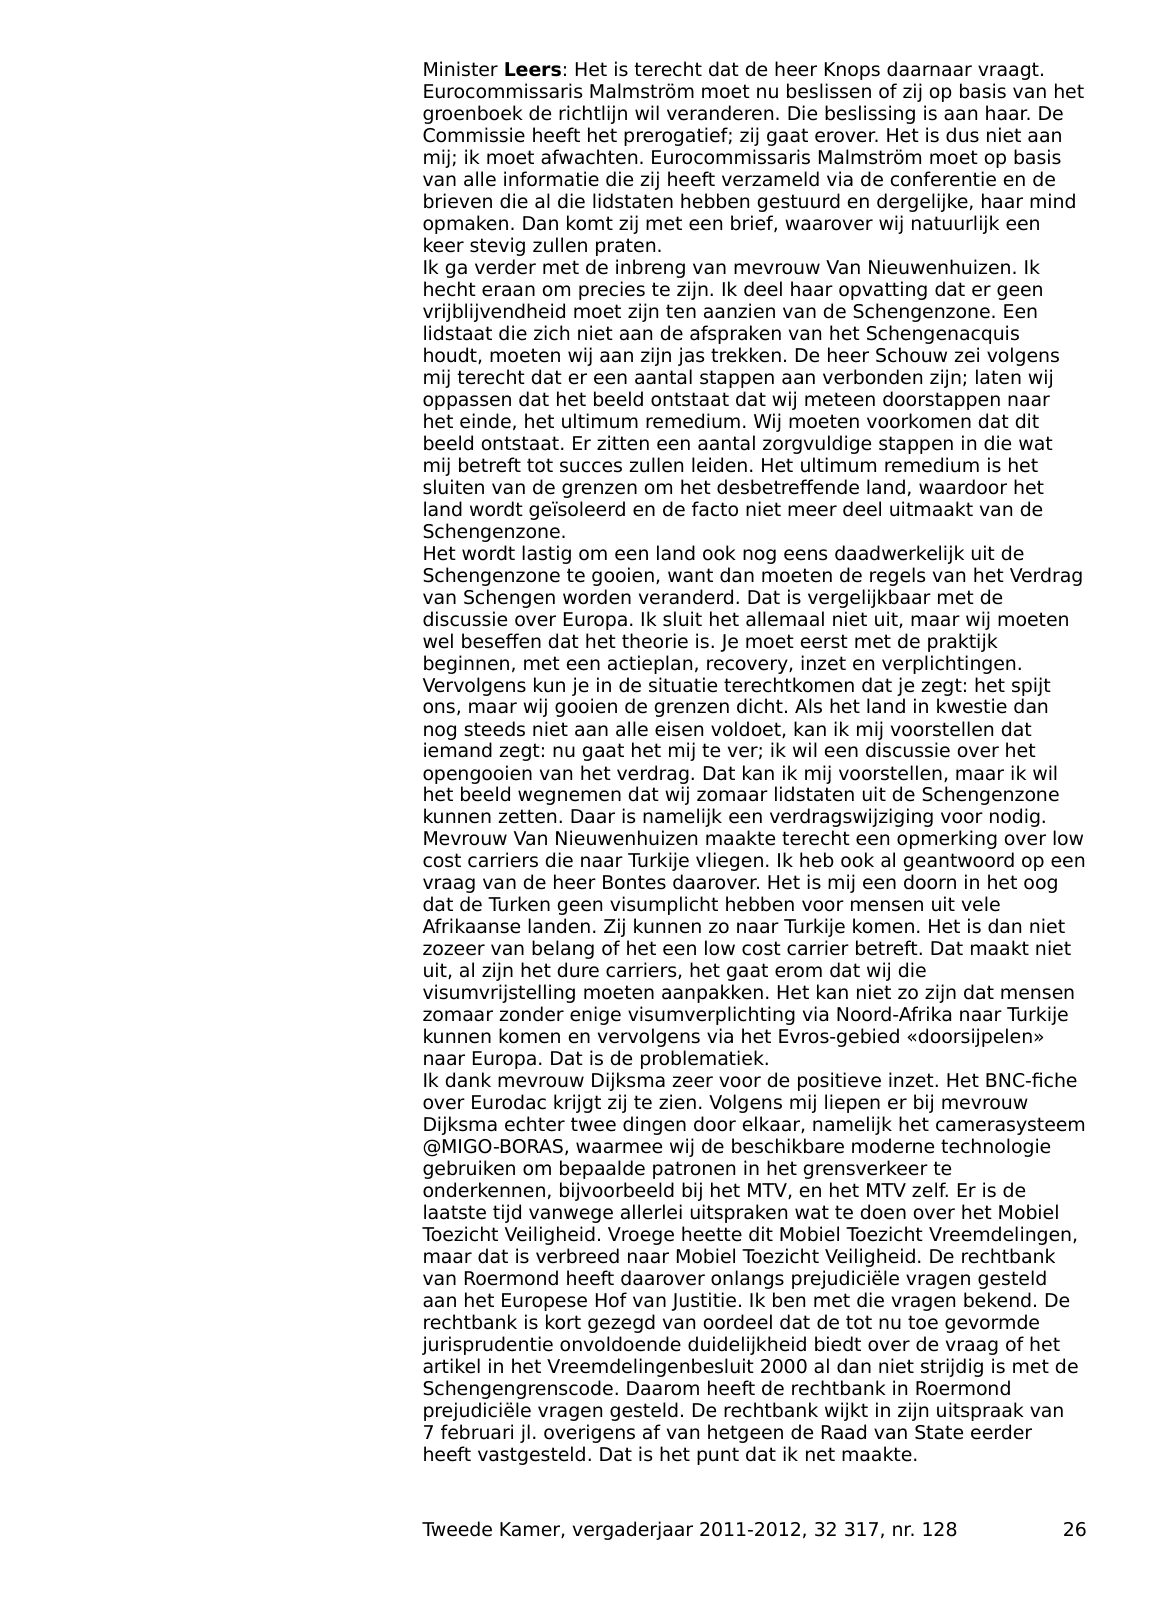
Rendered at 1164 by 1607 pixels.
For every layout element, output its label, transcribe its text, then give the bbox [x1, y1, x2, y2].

text Het wordt lastig om een land ook nog eens daadwerkelijk uit de Schengenzone te gooien, want dan moeten de regels van het Verdrag van Schengen worden veranderd. Dat is vergelijkbaar met de discussie over Europa. Ik sluit het allemaal niet uit, maar wij moeten wel beseffen dat het theorie is. Je moet eerst met de praktijk beginnen, met een actieplan, recovery, inzet en verplichtingen. Vervolgens kun je in de situatie terechtkomen dat je zegt: het spijt ons, maar wij gooien de grenzen dicht. Als het land in kwestie dan nog steeds niet aan alle eisen voldoet, kan ik mij voorstellen dat iemand zegt: nu gaat het mij te ver; ik wil een discussie over het opengooien van het verdrag. Dat kan ik mij voorstellen, maar ik wil het beeld wegnemen dat wij zomaar lidstaten uit de Schengenzone kunnen zetten. Daar is namelijk een verdragswijziging voor nodig. [422, 543, 1087, 828]
text Ik dank mevrouw Dijksma zeer voor de positieve inzet. Het BNC-fiche over Eurodac krijgt zij te zien. Volgens mij liepen er bij mevrouw Dijksma echter twee dingen door elkaar, namelijk het camerasysteem @MIGO-BORAS, waarmee wij de beschikbare moderne technologie gebruiken om bepaalde patronen in het grensverkeer te onderkennen, bijvoorbeeld bij het MTV, en het MTV zelf. Er is de laatste tijd vanwege allerlei uitspraken wat te doen over het Mobiel Toezicht Veiligheid. Vroege heette dit Mobiel Toezicht Vreemdelingen, maar dat is verbreed naar Mobiel Toezicht Veiligheid. De rechtbank van Roermond heeft daarover onlangs prejudiciële vragen gesteld aan het Europese Hof van Justitie. Ik ben met die vragen bekend. De rechtbank is kort gezegd van oordeel dat de tot nu toe gevormde jurisprudentie onvoldoende duidelijkheid biedt over de vraag of het artikel in het Vreemdelingenbesluit 2000 al dan niet strijdig is met de Schengengrenscode. Daarom heeft de rechtbank in Roermond prejudiciële vragen gesteld. De rechtbank wijkt in zijn uitspraak van 7 februari jl. overigens af van hetgeen de Raad van State eerder heeft vastgesteld. Dat is het punt dat ik net maakte. [422, 1070, 1087, 1466]
text Ik ga verder met de inbreng van mevrouw Van Nieuwenhuizen. Ik hecht eraan om precies te zijn. Ik deel haar opvatting dat er geen vrijblijvendheid moet zijn ten aanzien van de Schengenzone. Een lidstaat die zich niet aan de afspraken van het Schengenacquis houdt, moeten wij aan zijn jas trekken. De heer Schouw zei volgens mij terecht dat er een aantal stappen aan verbonden zijn; laten wij oppassen dat het beeld ontstaat dat wij meteen doorstappen naar het einde, het ultimum remedium. Wij moeten voorkomen dat dit beeld ontstaat. Er zitten een aantal zorgvuldige stappen in die wat mij betreft tot succes zullen leiden. Het ultimum remedium is het sluiten van de grenzen om het desbetreffende land, waardoor het land wordt geïsoleerd en de facto niet meer deel uitmaakt van de Schengenzone. [422, 257, 1087, 543]
text Minister Leers: Het is terecht dat de heer Knops daarnaar vraagt. Eurocommissaris Malmström moet nu beslissen of zij op basis van het groenboek de richtlijn wil veranderen. Die beslissing is aan haar. De Commissie heeft het prerogatief; zij gaat erover. Het is dus niet aan mij; ik moet afwachten. Eurocommissaris Malmström moet op basis van alle informatie die zij heeft verzameld via de conferentie en de brieven die al die lidstaten hebben gestuurd en dergelijke, haar mind opmaken. Dan komt zij met een brief, waarover wij natuurlijk een keer stevig zullen praten. [422, 59, 1087, 257]
text Mevrouw Van Nieuwenhuizen maakte terecht een opmerking over low cost carriers die naar Turkije vliegen. Ik heb ook al geantwoord op een vraag van de heer Bontes daarover. Het is mij een doorn in het oog dat de Turken geen visumplicht hebben voor mensen uit vele Afrikaanse landen. Zij kunnen zo naar Turkije komen. Het is dan niet zozeer van belang of het een low cost carrier betreft. Dat maakt niet uit, al zijn het dure carriers, het gaat erom dat wij die visumvrijstelling moeten aanpakken. Het kan niet zo zijn dat mensen zomaar zonder enige visumverplichting via Noord-Afrika naar Turkije kunnen komen en vervolgens via het Evros-gebied «doorsijpelen» naar Europa. Dat is de problematiek. [422, 828, 1087, 1070]
